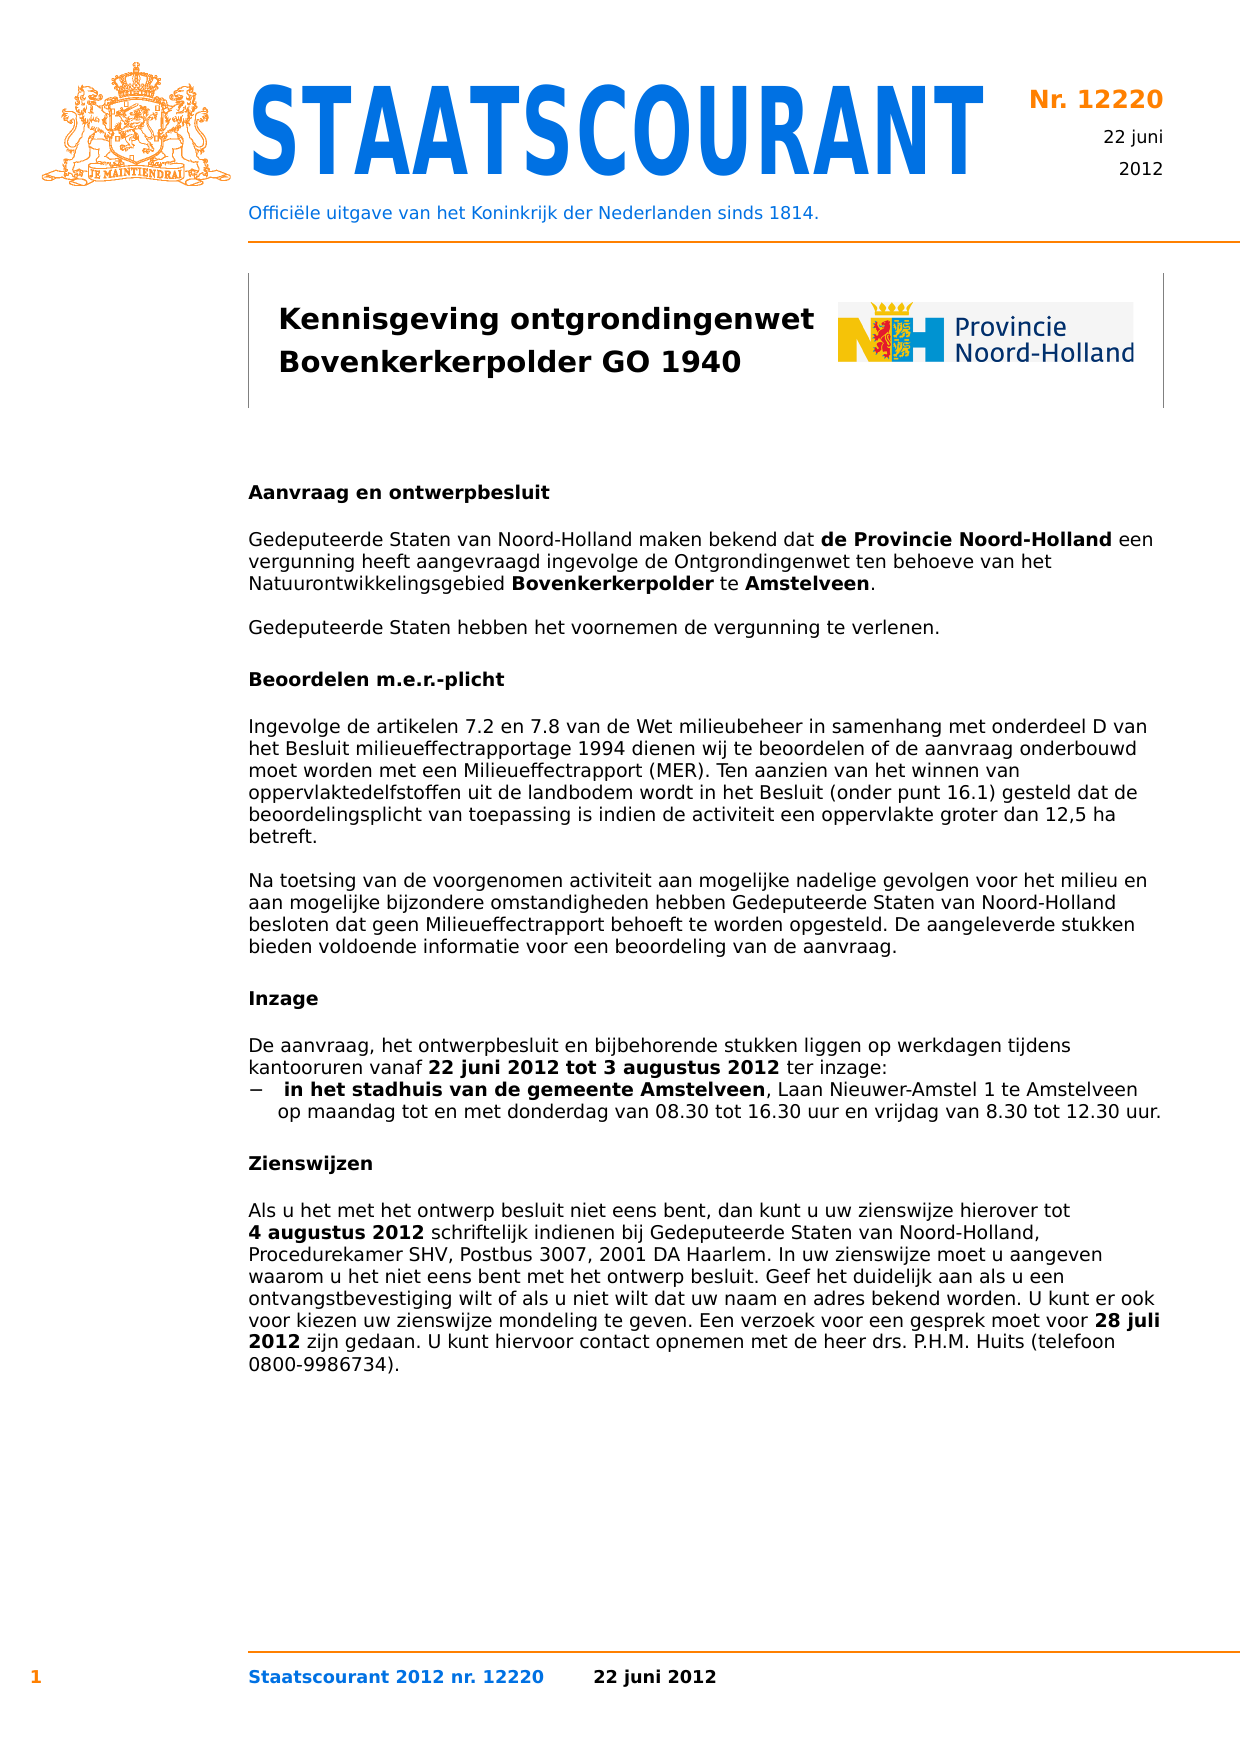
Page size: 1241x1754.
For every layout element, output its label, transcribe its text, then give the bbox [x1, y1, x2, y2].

text Als u het met het ontwerp besluit niet eens bent, dan kunt u uw zienswijze hierover tot 4 augustus 2012 schriftelijk indienen bij Gedeputeerde Staten van Noord-Holland, Procedurekamer SHV, Postbus 3007, 2001 DA Haarlem. In uw zienswijze moet u aangeven waarom u het niet eens bent met het ontwerp besluit. Geef het duidelijk aan als u een ontvangstbevestiging wilt of als u niet wilt dat uw naam en adres bekend worden. U kunt er ook voor kiezen uw zienswijze mondeling te geven. Een verzoek voor een gesprek moet voor 28 juli 2012 zijn gedaan. U kunt hiervoor contact opnemen met de heer drs. P.H.M. Huits (telefoon 0800-9986734). [248, 1199, 1163, 1375]
text − in het stadhuis van de gemeente Amstelveen, Laan Nieuwer-Amstel 1 te Amstelveen op maandag tot en met donderdag van 08.30 tot 16.30 uur en vrijdag van 8.30 tot 12.30 uur. [248, 1079, 1163, 1123]
picture [896, 343, 909, 356]
picture [896, 323, 910, 337]
text Gedeputeerde Staten hebben het voornemen de vergunning te verlenen. [248, 617, 1163, 639]
table_header Nr. 12220 [998, 62, 1240, 121]
subtitle Aanvraag en ontwerpbesluit [248, 482, 1163, 504]
table_header [25, 62, 248, 241]
table_header STAATSCOURANT [248, 62, 998, 203]
subtitle Inzage [248, 988, 1163, 1010]
text Gedeputeerde Staten van Noord-Holland maken bekend dat de Provincie Noord-Holland een vergunning heeft aangevraagd ingevolge de Ontgrondingenwet ten behoeve van het Natuurontwikkelingsgebied Bovenkerkerpolder te Amstelveen. [248, 529, 1163, 595]
subtitle Beoordelen m.e.r.-plicht [248, 669, 1163, 691]
text Na toetsing van de voorgenomen activiteit aan mogelijke nadelige gevolgen voor het milieu en aan mogelijke bijzondere omstandigheden hebben Gedeputeerde Staten van Noord-Holland besloten dat geen Milieueffectrapport behoeft te worden opgesteld. De aangeleverde stukken bieden voldoende informatie voor een beoordeling van de aanvraag. [248, 870, 1163, 958]
table_cell 2012 [998, 153, 1240, 203]
picture [41, 62, 231, 186]
text De aanvraag, het ontwerpbesluit en bijbehorende stukken liggen op werkdagen tijdens kantooruren vanaf 22 juni 2012 tot 3 augustus 2012 ter inzage: [248, 1035, 1163, 1079]
subtitle Kennisgeving ontgrondingenwet Bovenkerkerpolder GO 1940 [249, 273, 1163, 408]
table_cell 22 juni [998, 121, 1240, 153]
picture [838, 302, 1134, 362]
table_cell Officiële uitgave van het Koninkrijk der Nederlanden sinds 1814. [248, 203, 1240, 241]
picture [914, 348, 925, 362]
text Ingevolge de artikelen 7.2 en 7.8 van de Wet milieubeheer in samenhang met onderdeel D van het Besluit milieueffectrapportage 1994 dienen wij te beoordelen of de aanvraag onderbouwd moet worden met een Milieueffectrapport (MER). Ten aanzien van het winnen van oppervlaktedelfstoffen uit de landbodem wordt in het Besluit (onder punt 16.1) gesteld dat de beoordelingsplicht van toepassing is indien de activiteit een oppervlakte groter dan 12,5 ha betreft. [248, 716, 1163, 848]
subtitle Zienswijzen [248, 1153, 1163, 1174]
